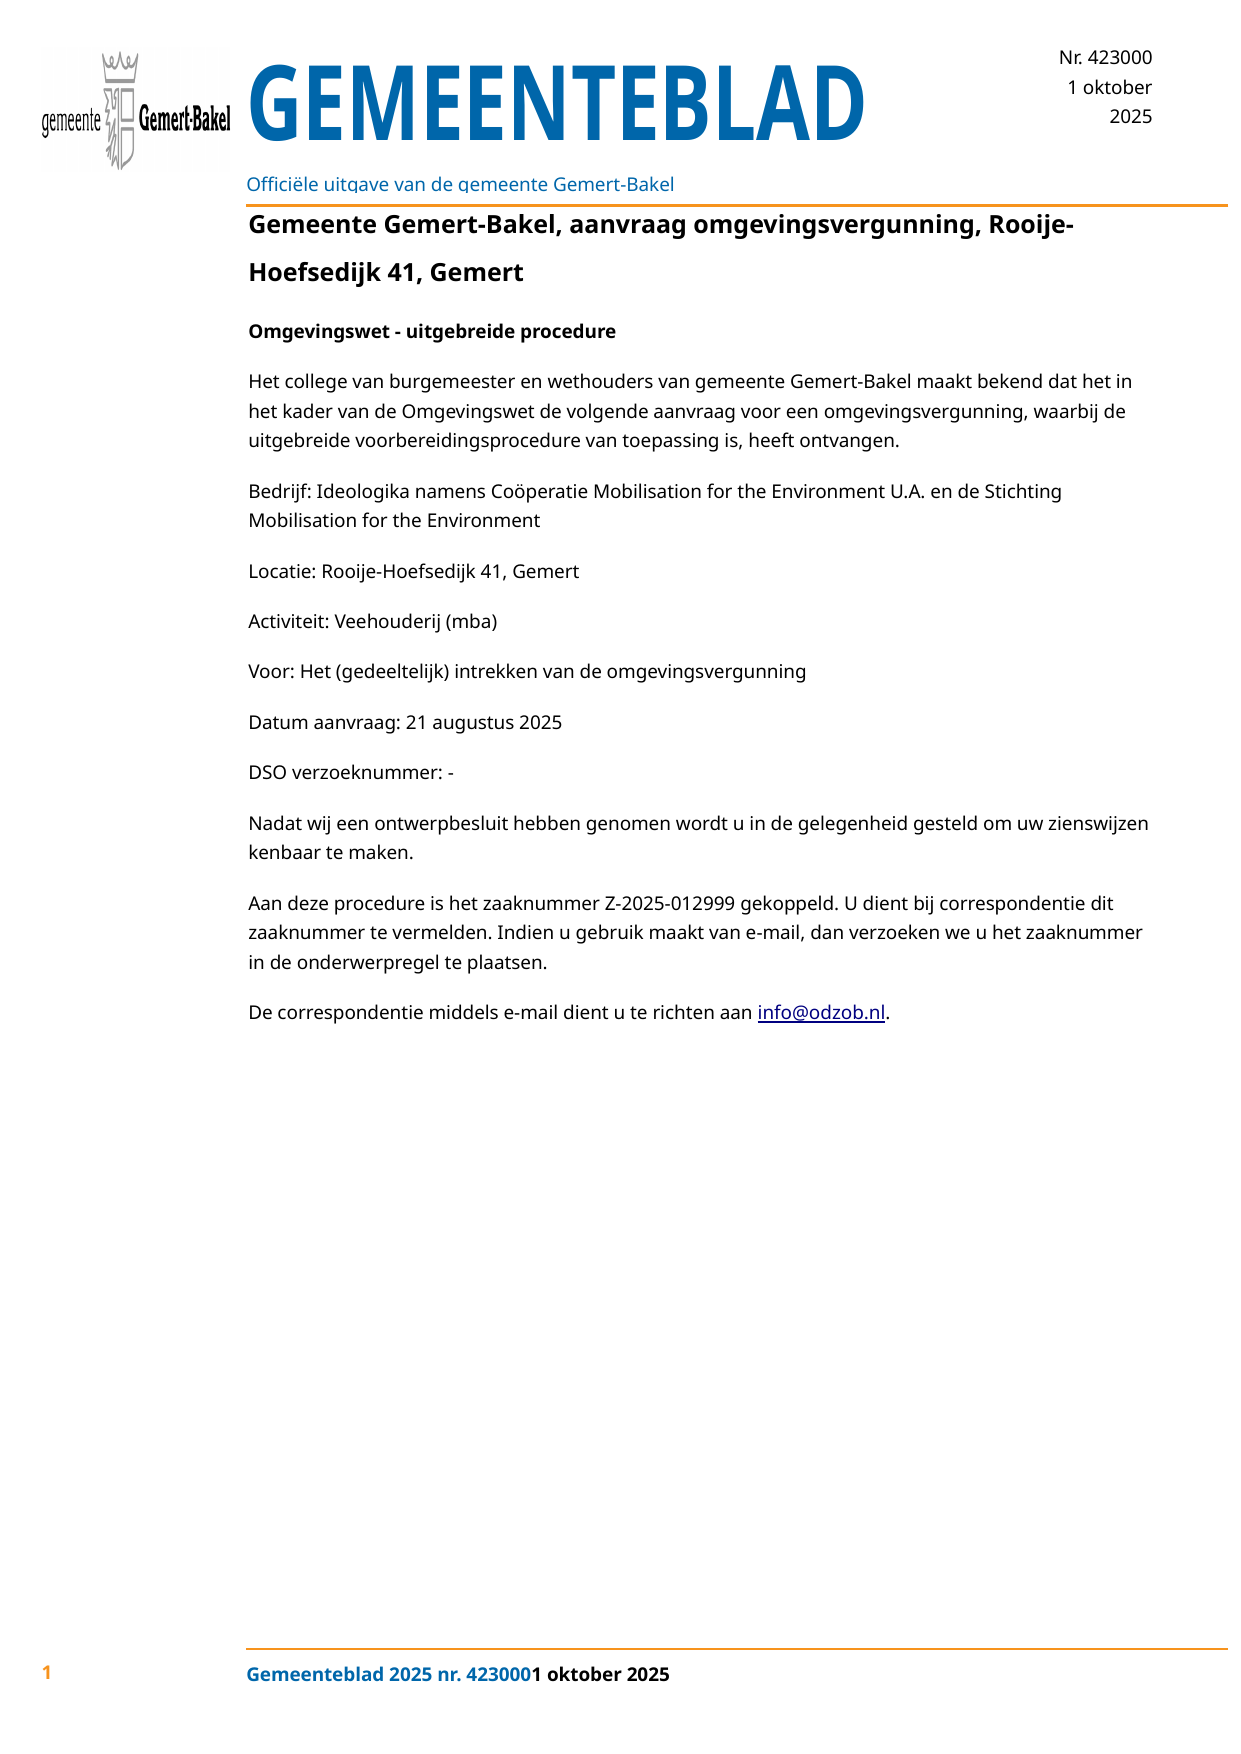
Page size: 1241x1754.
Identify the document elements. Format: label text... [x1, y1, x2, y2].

text Nadat wij een ontwerpbesluit hebben genomen wordt u in de gelegenheid gesteld om uw zienswijzen kenbaar te maken. [248, 810, 1152, 865]
text De correspondentie middels e-mail dient u te richten aan info@odzob.nl. [248, 999, 1152, 1025]
text Gemeente Gemert-Bakel, aanvraag omgevingsvergunning, Rooije-Hoefsedijk 41, Gemert [248, 207, 1152, 288]
text Het college van burgemeester en wethouders van gemeente Gemert-Bakel maakt bekend dat het in het kader van de Omgevingswet de volgende aanvraag voor een omgevingsvergunning, waarbij de uitgebreide voorbereidingsprocedure van toepassing is, heeft ontvangen. [248, 368, 1152, 453]
text Activiteit: Veehouderij (mba) [248, 608, 1152, 634]
text Voor: Het (gedeeltelijk) intrekken van de omgevingsvergunning [248, 659, 1152, 684]
text Bedrijf: Ideologika namens Coöperatie Mobilisation for the Environment U.A. en de Stichting Mobilisation for the Environment [248, 478, 1152, 533]
text DSO verzoeknummer: - [248, 759, 1152, 785]
text Locatie: Rooije-Hoefsedijk 41, Gemert [248, 558, 1152, 584]
text Omgevingswet - uitgebreide procedure [248, 318, 1152, 344]
picture [41, 47, 231, 172]
text Aan deze procedure is het zaaknummer Z-2025-012999 gekoppeld. U dient bij correspondentie dit zaaknummer te vermelden. Indien u gebruik maakt van e-mail, dan verzoeken we u het zaaknummer in de onderwerpregel te plaatsen. [248, 890, 1152, 975]
text Datum aanvraag: 21 augustus 2025 [248, 709, 1152, 735]
